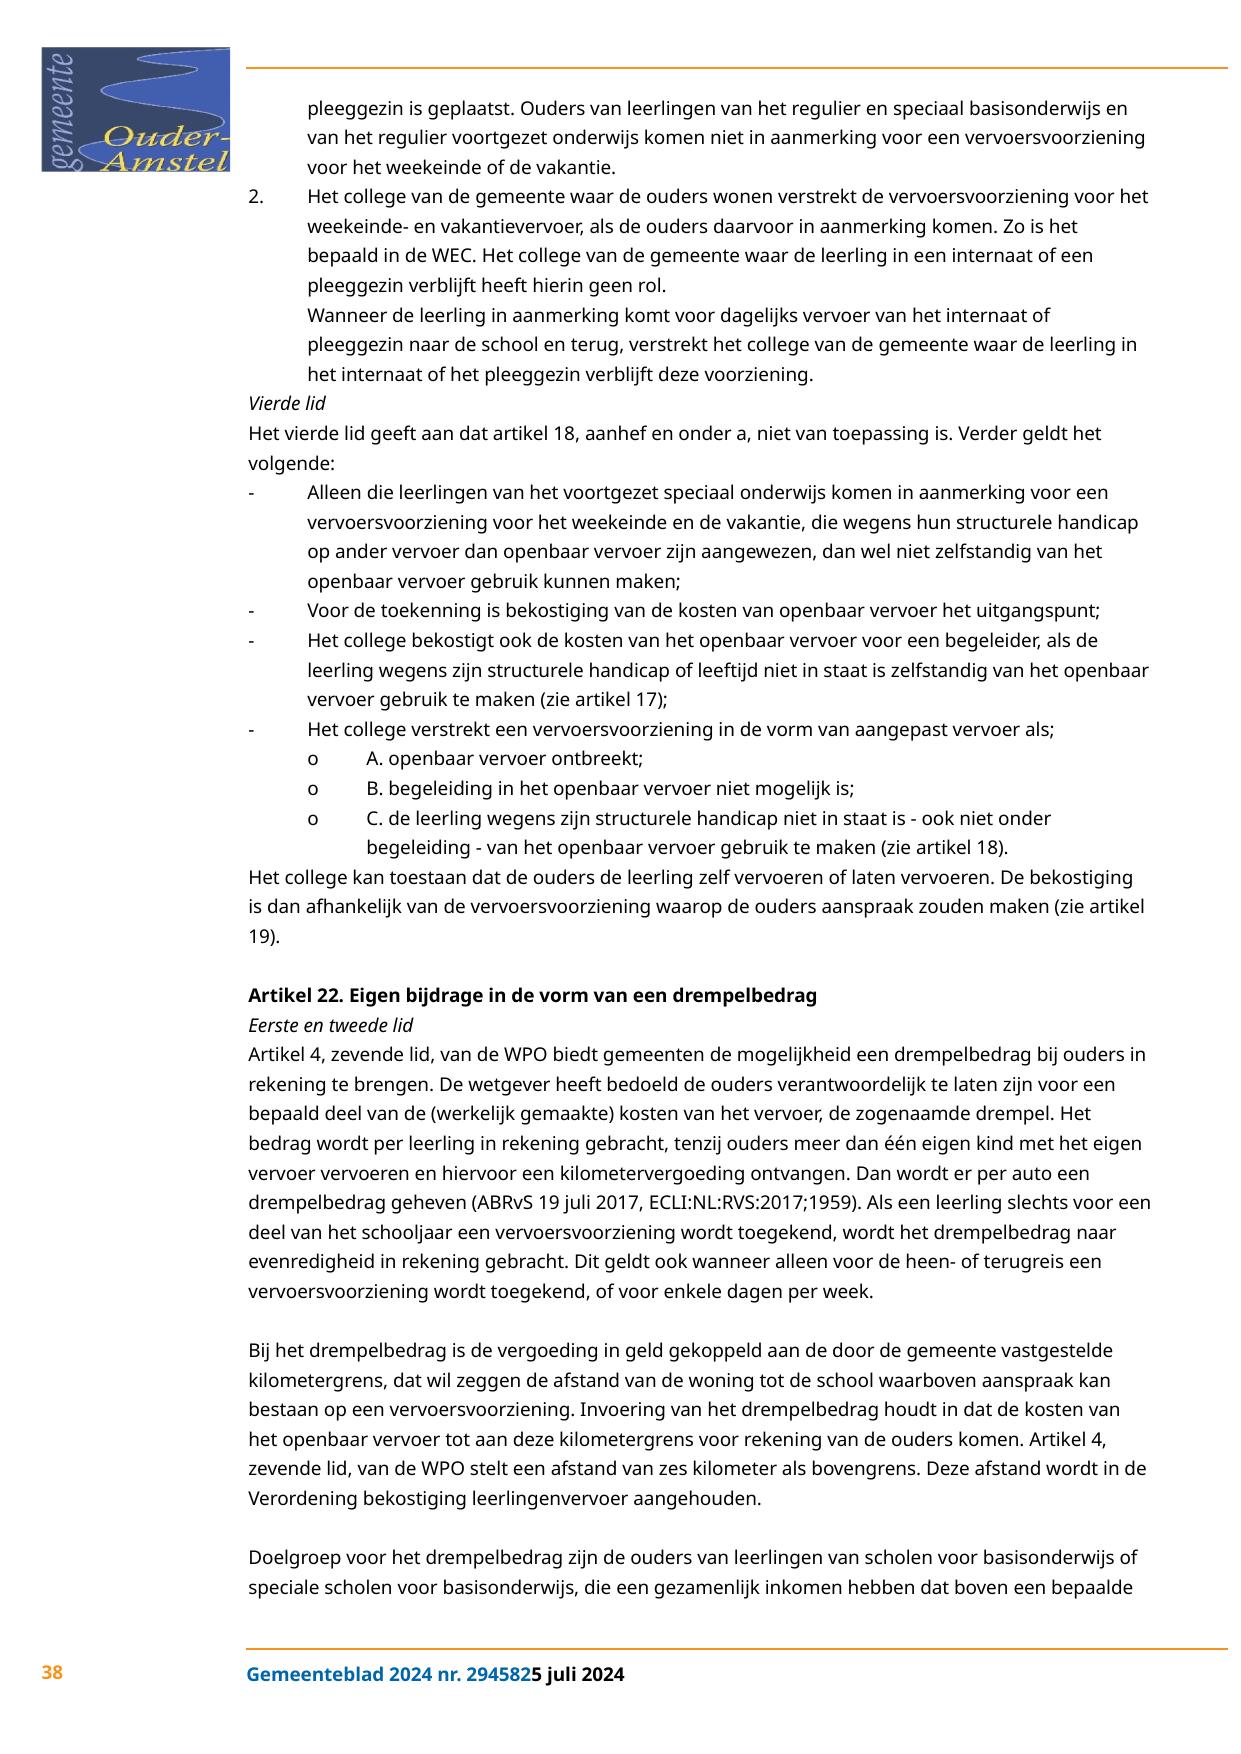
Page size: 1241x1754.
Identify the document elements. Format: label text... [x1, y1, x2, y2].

text Vierde lid [248, 391, 1152, 416]
text Eerste en tweede lid [248, 1012, 1152, 1038]
list B. begeleiding in het openbaar vervoer niet mogelijk is; [307, 775, 1152, 801]
list Het college bekostigt ook de kosten van het openbaar vervoer voor een begeleider, als de leerling wegens zijn structurele handicap of leeftijd niet in staat is zelfstandig van het openbaar vervoer gebruik te maken (zie artikel 17); [248, 627, 1152, 712]
list Wanneer de leerling in aanmerking komt voor dagelijks vervoer van het internaat of pleeggezin naar de school en terug, verstrekt het college van de gemeente waar de leerling in het internaat of het pleeggezin verblijft deze voorziening. [248, 302, 1152, 387]
list C. de leerling wegens zijn structurele handicap niet in staat is - ook niet onder begeleiding - van het openbaar vervoer gebruik te maken (zie artikel 18). [307, 805, 1152, 860]
text Het college kan toestaan dat de ouders de leerling zelf vervoeren of laten vervoeren. De bekostiging is dan afhankelijk van de vervoersvoorziening waarop de ouders aanspraak zouden maken (zie artikel 19). [248, 864, 1152, 949]
list pleeggezin is geplaatst. Ouders van leerlingen van het regulier en speciaal basisonderwijs en van het regulier voortgezet onderwijs komen niet in aanmerking voor een vervoersvoorziening voor het weekeinde of de vakantie. [248, 95, 1152, 180]
text Bij het drempelbedrag is de vergoeding in geld gekoppeld aan de door de gemeente vastgestelde kilometergrens, dat wil zeggen de afstand van de woning tot de school waarboven aanspraak kan bestaan op een vervoersvoorziening. Invoering van het drempelbedrag houdt in dat de kosten van het openbaar vervoer tot aan deze kilometergrens voor rekening van de ouders komen. Artikel 4, zevende lid, van de WPO stelt een afstand van zes kilometer als bovengrens. Deze afstand wordt in de Verordening bekostiging leerlingenvervoer aangehouden. [248, 1337, 1152, 1511]
text Doelgroep voor het drempelbedrag zijn de ouders van leerlingen van scholen voor basisonderwijs of speciale scholen voor basisonderwijs, die een gezamenlijk inkomen hebben dat boven een bepaalde [248, 1544, 1152, 1600]
list A. openbaar vervoer ontbreekt; [307, 746, 1152, 771]
list Het college van de gemeente waar de ouders wonen verstrekt de vervoersvoorziening voor het weekeinde- en vakantievervoer, als de ouders daarvoor in aanmerking komen. Zo is het bepaald in de WEC. Het college van de gemeente waar de leerling in een internaat of een pleeggezin verblijft heeft hierin geen rol. [248, 183, 1152, 298]
picture [41, 47, 231, 172]
list Alleen die leerlingen van het voortgezet speciaal onderwijs komen in aanmerking voor een vervoersvoorziening voor het weekeinde en de vakantie, die wegens hun structurele handicap op ander vervoer dan openbaar vervoer zijn aangewezen, dan wel niet zelfstandig van het openbaar vervoer gebruik kunnen maken; [248, 479, 1152, 594]
text Artikel 4, zevende lid, van de WPO biedt gemeenten de mogelijkheid een drempelbedrag bij ouders in rekening te brengen. De wetgever heeft bedoeld de ouders verantwoordelijk te laten zijn voor een bepaald deel van de (werkelijk gemaakte) kosten van het vervoer, de zogenaamde drempel. Het bedrag wordt per leerling in rekening gebracht, tenzij ouders meer dan één eigen kind met het eigen vervoer vervoeren en hiervoor een kilometervergoeding ontvangen. Dan wordt er per auto een drempelbedrag geheven (ABRvS 19 juli 2017, ECLI:NL:RVS:2017;1959). Als een leerling slechts voor een deel van het schooljaar een vervoersvoorziening wordt toegekend, wordt het drempelbedrag naar evenredigheid in rekening gebracht. Dit geldt ook wanneer alleen voor de heen- of terugreis een vervoersvoorziening wordt toegekend, of voor enkele dagen per week. [248, 1041, 1152, 1304]
list Voor de toekenning is bekostiging van de kosten van openbaar vervoer het uitgangspunt; [248, 598, 1152, 623]
list Het college verstrekt een vervoersvoorziening in de vorm van aangepast vervoer als; [248, 716, 1152, 742]
text Artikel 22. Eigen bijdrage in de vorm van een drempelbedrag [248, 982, 1152, 1008]
text Het vierde lid geeft aan dat artikel 18, aanhef en onder a, niet van toepassing is. Verder geldt het volgende: [248, 420, 1152, 476]
